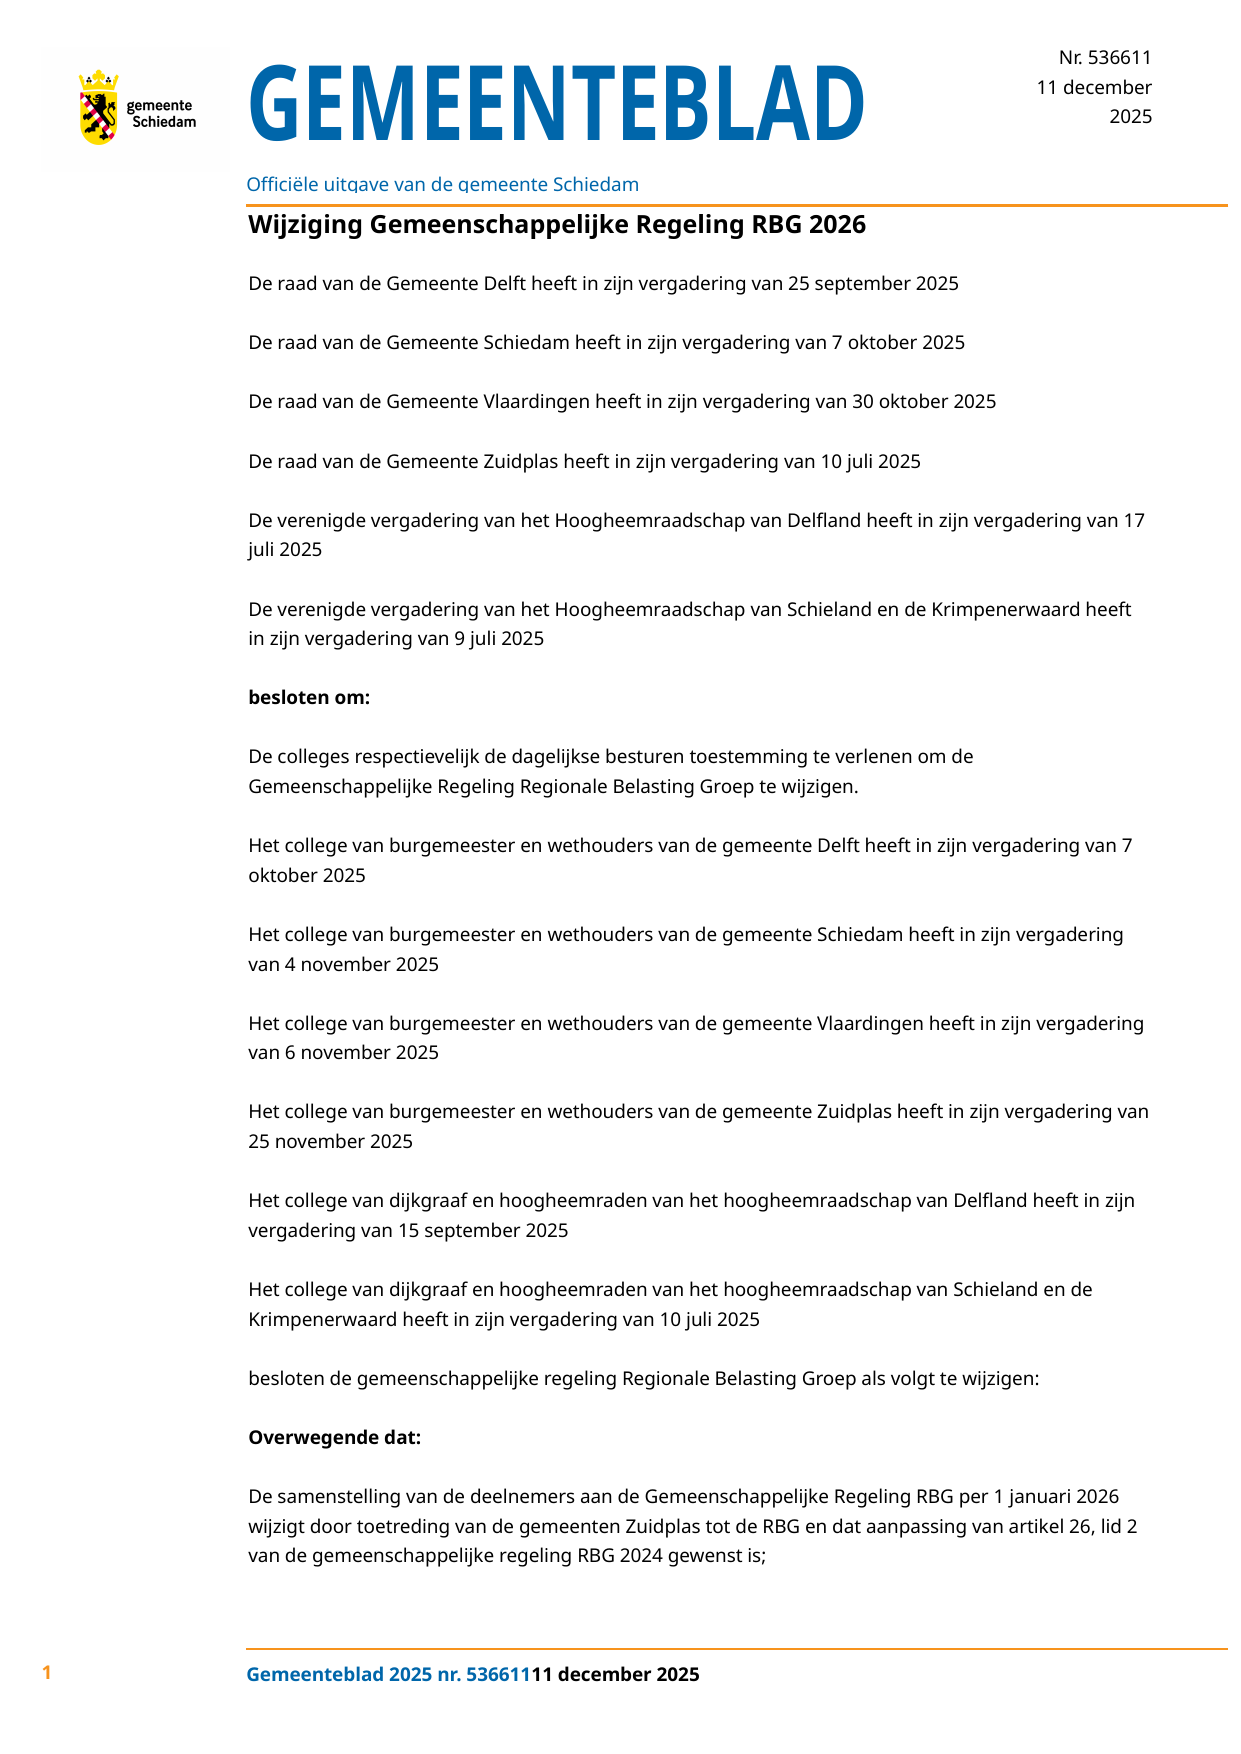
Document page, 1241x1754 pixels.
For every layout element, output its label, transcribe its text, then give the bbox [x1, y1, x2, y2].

text De samenstelling van de deelnemers aan de Gemeenschappelijke Regeling RBG per 1 januari 2026 wijzigt door toetreding van de gemeenten Zuidplas tot de RBG en dat aanpassing van artikel 26, lid 2 van de gemeenschappelijke regeling RBG 2024 gewenst is; [248, 1483, 1152, 1568]
text Het college van burgemeester en wethouders van de gemeente Vlaardingen heeft in zijn vergadering van 6 november 2025 [248, 1010, 1152, 1065]
text De verenigde vergadering van het Hoogheemraadschap van Delfland heeft in zijn vergadering van 17 juli 2025 [248, 507, 1152, 562]
picture [41, 47, 231, 172]
text De colleges respectievelijk de dagelijkse besturen toestemming te verlenen om de Gemeenschappelijke Regeling Regionale Belasting Groep te wijzigen. [248, 744, 1152, 799]
text besloten om: [248, 684, 1152, 710]
text Het college van dijkgraaf en hoogheemraden van het hoogheemraadschap van Delfland heeft in zijn vergadering van 15 september 2025 [248, 1187, 1152, 1243]
text De raad van de Gemeente Schiedam heeft in zijn vergadering van 7 oktober 2025 [248, 329, 1152, 355]
text De raad van de Gemeente Vlaardingen heeft in zijn vergadering van 30 oktober 2025 [248, 389, 1152, 414]
text Het college van burgemeester en wethouders van de gemeente Schiedam heeft in zijn vergadering van 4 november 2025 [248, 921, 1152, 976]
text besloten de gemeenschappelijke regeling Regionale Belasting Groep als volgt te wijzigen: [248, 1365, 1152, 1391]
text Het college van burgemeester en wethouders van de gemeente Zuidplas heeft in zijn vergadering van 25 november 2025 [248, 1099, 1152, 1154]
text Overwegende dat: [248, 1424, 1152, 1450]
text Het college van burgemeester en wethouders van de gemeente Delft heeft in zijn vergadering van 7 oktober 2025 [248, 832, 1152, 888]
text De verenigde vergadering van het Hoogheemraadschap van Schieland en de Krimpenerwaard heeft in zijn vergadering van 9 juli 2025 [248, 596, 1152, 651]
text De raad van de Gemeente Zuidplas heeft in zijn vergadering van 10 juli 2025 [248, 448, 1152, 473]
text Het college van dijkgraaf en hoogheemraden van het hoogheemraadschap van Schieland en de Krimpenerwaard heeft in zijn vergadering van 10 juli 2025 [248, 1276, 1152, 1331]
text Wijziging Gemeenschappelijke Regeling RBG 2026 [248, 207, 1152, 241]
text De raad van de Gemeente Delft heeft in zijn vergadering van 25 september 2025 [248, 270, 1152, 296]
